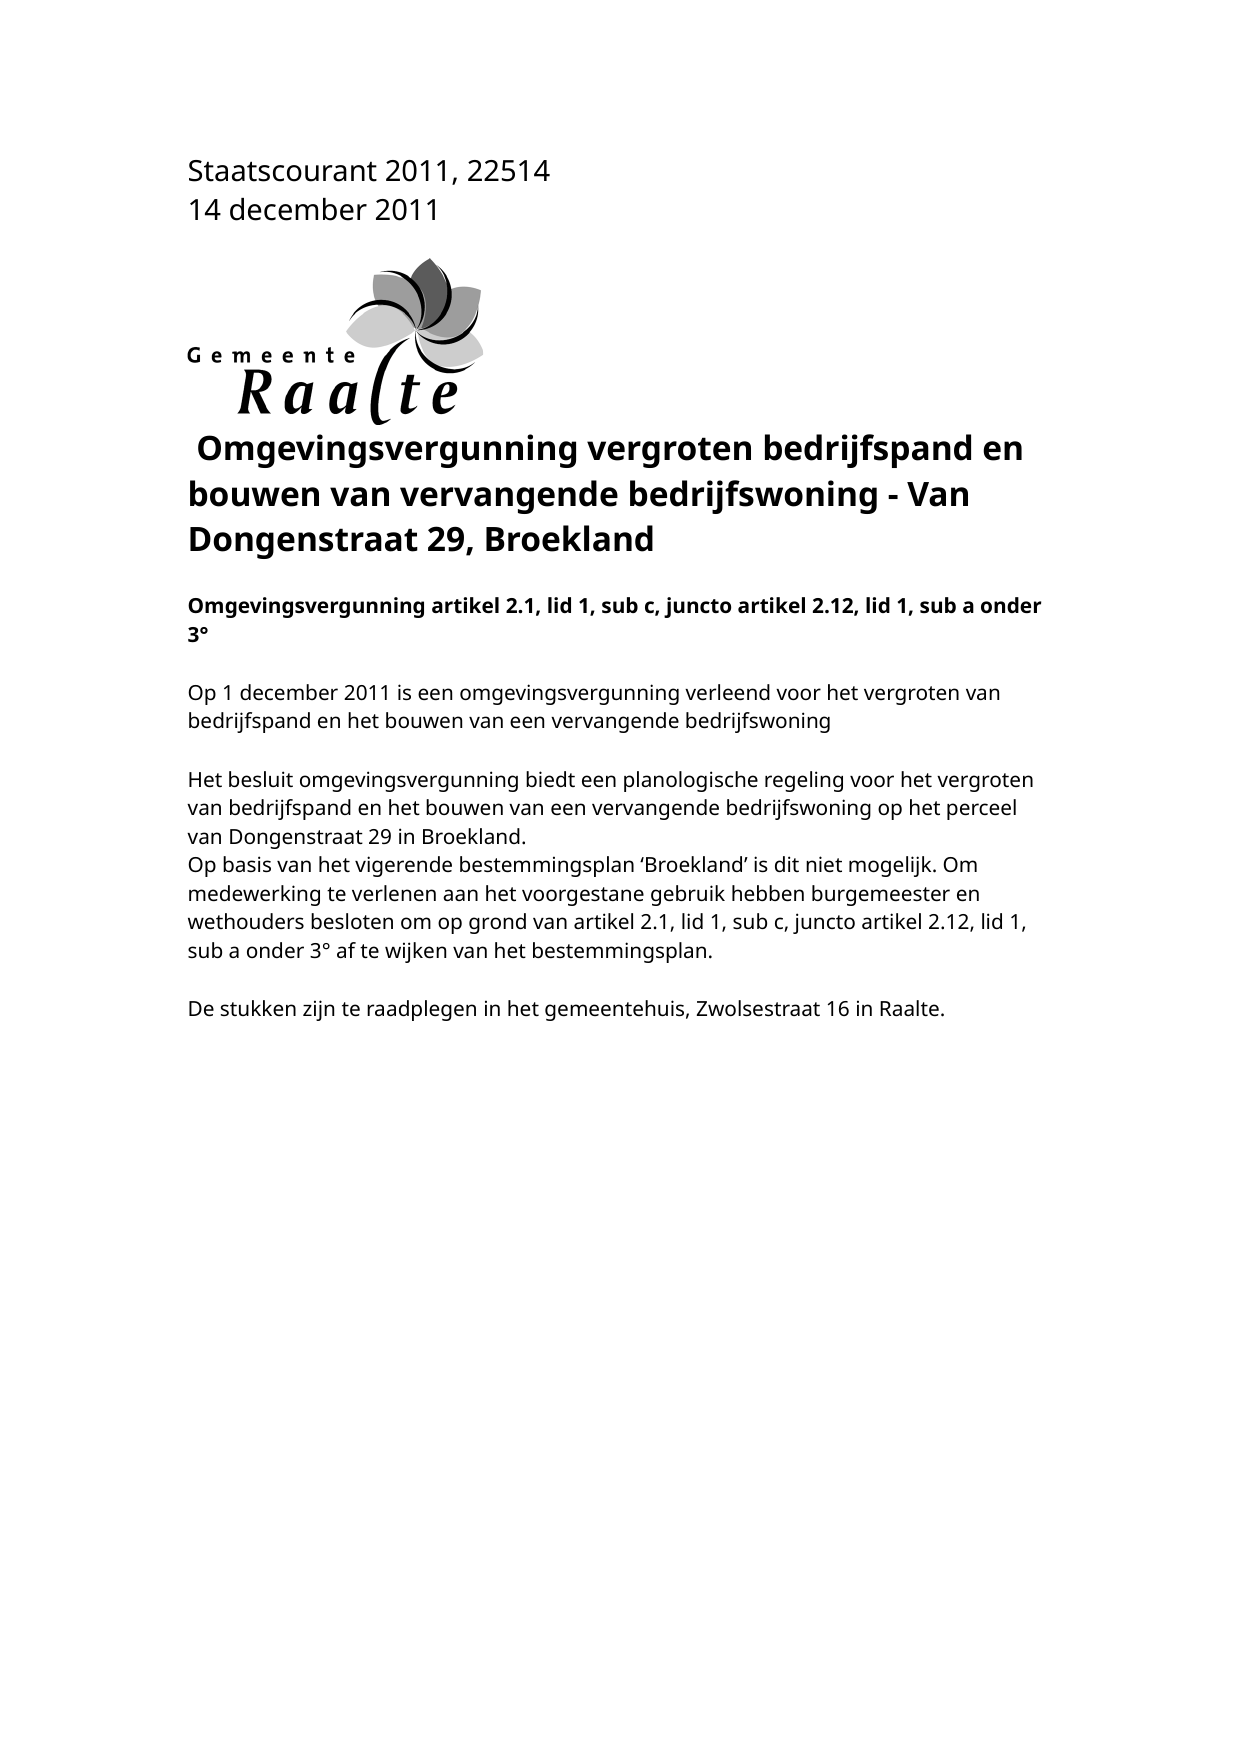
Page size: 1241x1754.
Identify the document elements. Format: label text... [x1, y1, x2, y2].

text Het besluit omgevingsvergunning biedt een planologische regeling voor het vergroten van bedrijfspand en het bouwen van een vervangende bedrijfswoning op het perceel van Dongenstraat 29 in Broekland. [187, 765, 1053, 850]
text Omgevingsvergunning artikel 2.1, lid 1, sub c, juncto artikel 2.12, lid 1, sub a onder 3° [187, 591, 1053, 648]
text De stukken zijn te raadplegen in het gemeentehuis, Zwolsestraat 16 in Raalte. [187, 994, 1053, 1023]
text Op 1 december 2011 is een omgevingsvergunning verleend voor het vergroten van bedrijfspand en het bouwen van een vervangende bedrijfswoning [187, 678, 1053, 735]
text Staatscourant 2011, 22514 [187, 150, 1053, 190]
text Op basis van het vigerende bestemmingsplan ‘Broekland’ is dit niet mogelijk. Om medewerking te verlenen aan het voorgestane gebruik hebben burgemeester en wethouders besloten om op grond van artikel 2.1, lid 1, sub c, juncto artikel 2.12, lid 1, sub a onder 3° af te wijken van het bestemmingsplan. [187, 850, 1053, 964]
picture [187, 258, 484, 425]
subtitle Omgevingsvergunning vergroten bedrijfspand en bouwen van vervangende bedrijfswoning - Van Dongenstraat 29, Broekland [187, 271, 1053, 561]
text 14 december 2011 [187, 190, 1053, 229]
